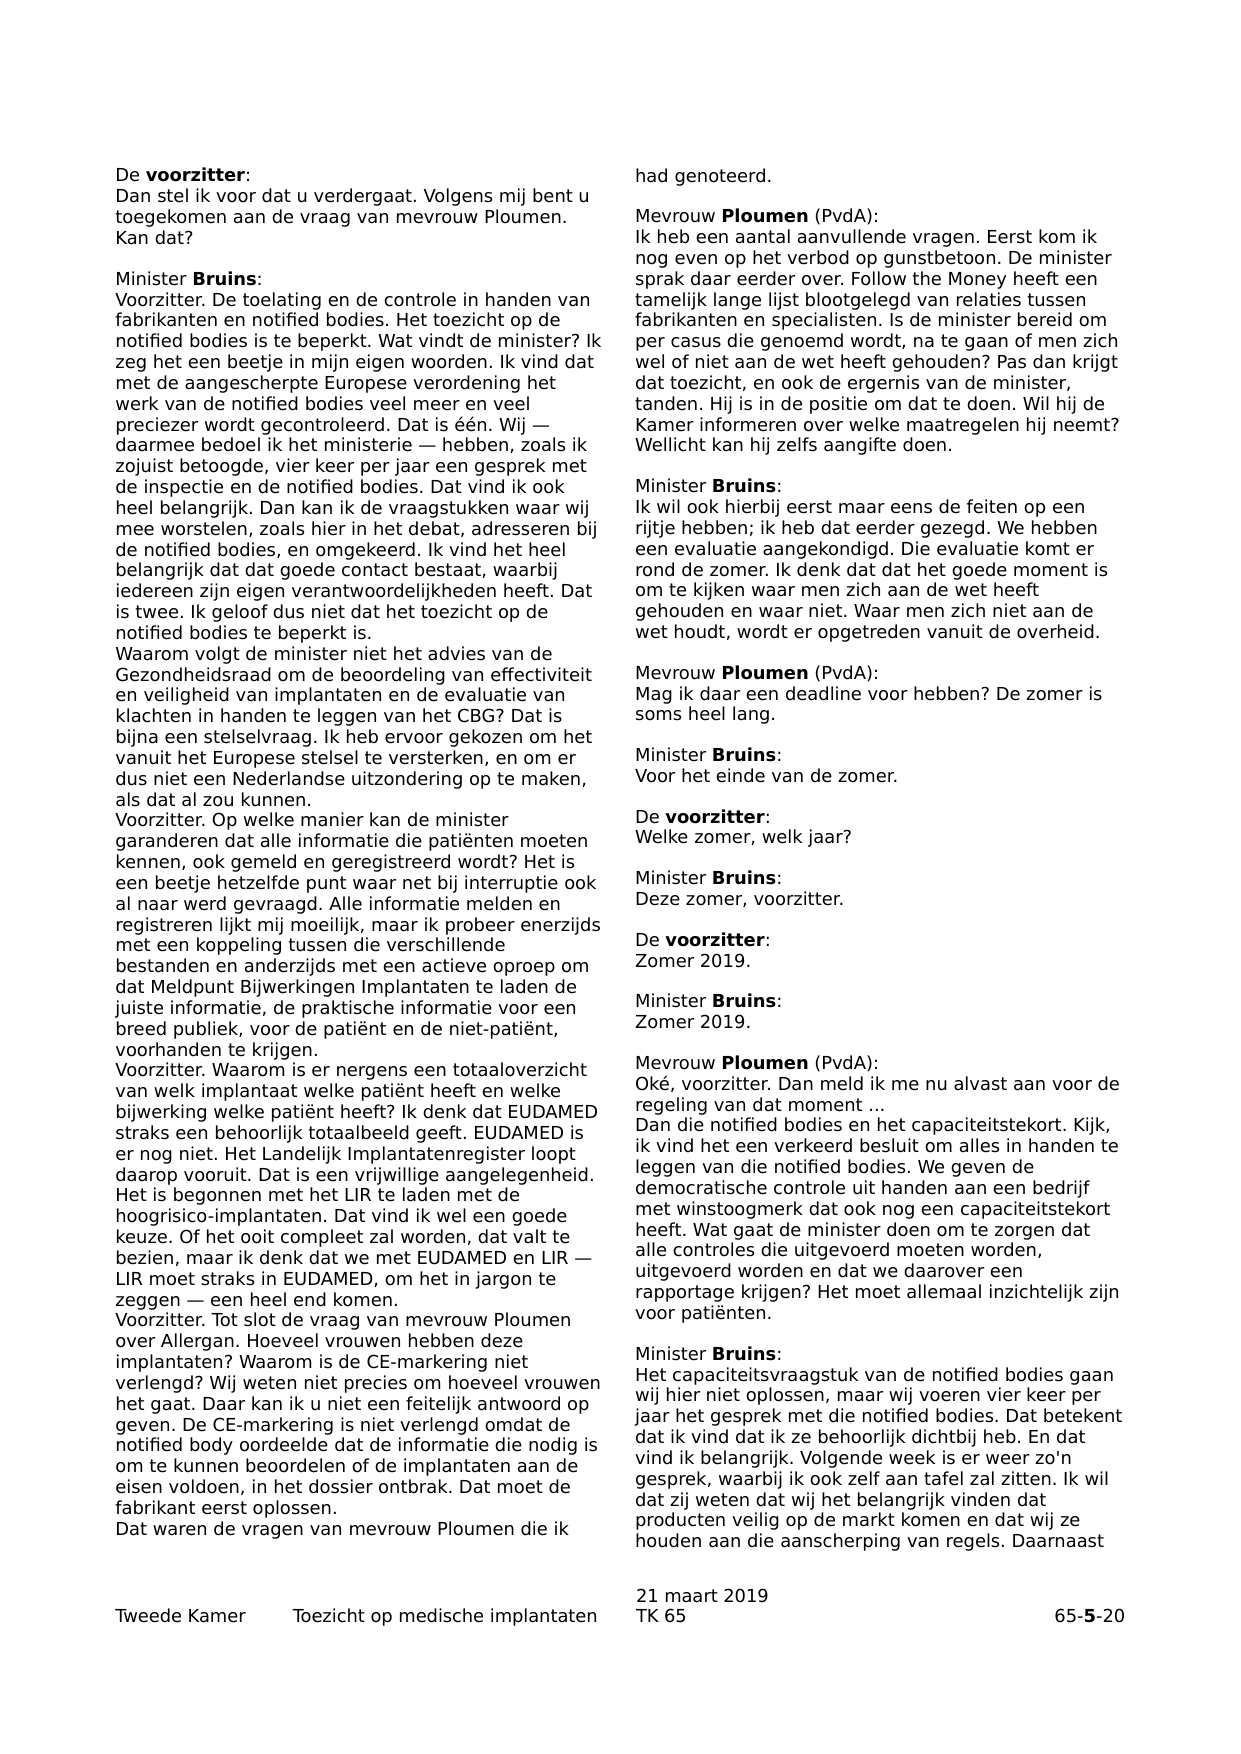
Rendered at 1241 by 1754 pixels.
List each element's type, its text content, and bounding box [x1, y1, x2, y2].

text Mag ik daar een deadline voor hebben? De zomer is soms heel lang. [635, 683, 1125, 725]
text Voorzitter. Waarom is er nergens een totaaloverzicht van welk implantaat welke patiënt heeft en welke bijwerking welke patiënt heeft? Ik denk dat EUDAMED straks een behoorlijk totaalbeeld geeft. EUDAMED is er nog niet. Het Landelijk Implantatenregister loopt daarop vooruit. Dat is een vrijwillige aangelegenheid. Het is begonnen met het LIR te laden met de hoogrisico-implantaten. Dat vind ik wel een goede keuze. Of het ooit compleet zal worden, dat valt te bezien, maar ik denk dat we met EUDAMED en LIR — LIR moet straks in EUDAMED, om het in jargon te zeggen — een heel end komen. [115, 1060, 605, 1310]
text De voorzitter: [115, 165, 605, 186]
text had genoteerd. [635, 165, 1125, 186]
text Zomer 2019. [635, 1012, 1125, 1033]
text Mevrouw Ploumen (PvdA): [635, 1053, 1125, 1073]
text De voorzitter: [635, 930, 1125, 950]
text Minister Bruins: [635, 868, 1125, 889]
text Dat waren de vragen van mevrouw Ploumen die ik [115, 1518, 605, 1539]
text Voor het einde van de zomer. [635, 766, 1125, 787]
text Voorzitter. De toelating en de controle in handen van fabrikanten en notified bodies. Het toezicht op de notified bodies is te beperkt. Wat vindt de minister? Ik zeg het een beetje in mijn eigen woorden. Ik vind dat met de aangescherpte Europese verordening het werk van de notified bodies veel meer en veel preciezer wordt gecontroleerd. Dat is één. Wij — daarmee bedoel ik het ministerie — hebben, zoals ik zojuist betoogde, vier keer per jaar een gesprek met de inspectie en de notified bodies. Dat vind ik ook heel belangrijk. Dan kan ik de vraagstukken waar wij mee worstelen, zoals hier in het debat, adresseren bij de notified bodies, en omgekeerd. Ik vind het heel belangrijk dat dat goede contact bestaat, waarbij iedereen zijn eigen verantwoordelijkheden heeft. Dat is twee. Ik geloof dus niet dat het toezicht op de notified bodies te beperkt is. [115, 289, 605, 643]
text Oké, voorzitter. Dan meld ik me nu alvast aan voor de regeling van dat moment ... [635, 1073, 1125, 1115]
text Het capaciteitsvraagstuk van de notified bodies gaan wij hier niet oplossen, maar wij voeren vier keer per jaar het gesprek met die notified bodies. Dat betekent dat ik vind dat ik ze behoorlijk dichtbij heb. En dat vind ik belangrijk. Volgende week is er weer zo'n gesprek, waarbij ik ook zelf aan tafel zal zitten. Ik wil dat zij weten dat wij het belangrijk vinden dat producten veilig op de markt komen en dat wij ze houden aan die aanscherping van regels. Daarnaast [635, 1364, 1125, 1552]
text Ik heb een aantal aanvullende vragen. Eerst kom ik nog even op het verbod op gunstbetoon. De minister sprak daar eerder over. Follow the Money heeft een tamelijk lange lijst blootgelegd van relaties tussen fabrikanten en specialisten. Is de minister bereid om per casus die genoemd wordt, na te gaan of men zich wel of niet aan de wet heeft gehouden? Pas dan krijgt dat toezicht, en ook de ergernis van de minister, tanden. Hij is in de positie om dat te doen. Wil hij de Kamer informeren over welke maatregelen hij neemt? Wellicht kan hij zelfs aangifte doen. [635, 227, 1125, 456]
text Minister Bruins: [635, 476, 1125, 497]
text Minister Bruins: [115, 268, 605, 289]
text Waarom volgt de minister niet het advies van de Gezondheidsraad om de beoordeling van effectiviteit en veiligheid van implantaten en de evaluatie van klachten in handen te leggen van het CBG? Dat is bijna een stelselvraag. Ik heb ervoor gekozen om het vanuit het Europese stelsel te versterken, en om er dus niet een Nederlandse uitzondering op te maken, als dat al zou kunnen. [115, 643, 605, 810]
text Welke zomer, welk jaar? [635, 827, 1125, 848]
text Deze zomer, voorzitter. [635, 889, 1125, 910]
text Mevrouw Ploumen (PvdA): [635, 663, 1125, 683]
text Voorzitter. Op welke manier kan de minister garanderen dat alle informatie die patiënten moeten kennen, ook gemeld en geregistreerd wordt? Het is een beetje hetzelfde punt waar net bij interruptie ook al naar werd gevraagd. Alle informatie melden en registreren lijkt mij moeilijk, maar ik probeer enerzijds met een koppeling tussen die verschillende bestanden en anderzijds met een actieve oproep om dat Meldpunt Bijwerkingen Implantaten te laden de juiste informatie, de praktische informatie voor een breed publiek, voor de patiënt en de niet-patiënt, voorhanden te krijgen. [115, 810, 605, 1060]
text Dan die notified bodies en het capaciteitstekort. Kijk, ik vind het een verkeerd besluit om alles in handen te leggen van die notified bodies. We geven de democratische controle uit handen aan een bedrijf met winstoogmerk dat ook nog een capaciteitstekort heeft. Wat gaat de minister doen om te zorgen dat alle controles die uitgevoerd moeten worden, uitgevoerd worden en dat we daarover een rapportage krijgen? Het moet allemaal inzichtelijk zijn voor patiënten. [635, 1115, 1125, 1323]
text Mevrouw Ploumen (PvdA): [635, 206, 1125, 227]
text Minister Bruins: [635, 1343, 1125, 1364]
text Voorzitter. Tot slot de vraag van mevrouw Ploumen over Allergan. Hoeveel vrouwen hebben deze implantaten? Waarom is de CE-markering niet verlengd? Wij weten niet precies om hoeveel vrouwen het gaat. Daar kan ik u niet een feitelijk antwoord op geven. De CE-markering is niet verlengd omdat de notified body oordeelde dat de informatie die nodig is om te kunnen beoordelen of de implantaten aan de eisen voldoen, in het dossier ontbrak. Dat moet de fabrikant eerst oplossen. [115, 1310, 605, 1518]
text Zomer 2019. [635, 950, 1125, 971]
text Ik wil ook hierbij eerst maar eens de feiten op een rijtje hebben; ik heb dat eerder gezegd. We hebben een evaluatie aangekondigd. Die evaluatie komt er rond de zomer. Ik denk dat dat het goede moment is om te kijken waar men zich aan de wet heeft gehouden en waar niet. Waar men zich niet aan de wet houdt, wordt er opgetreden vanuit de overheid. [635, 497, 1125, 643]
text Minister Bruins: [635, 991, 1125, 1012]
text De voorzitter: [635, 807, 1125, 827]
text Dan stel ik voor dat u verdergaat. Volgens mij bent u toegekomen aan de vraag van mevrouw Ploumen. Kan dat? [115, 186, 605, 248]
text Minister Bruins: [635, 745, 1125, 766]
